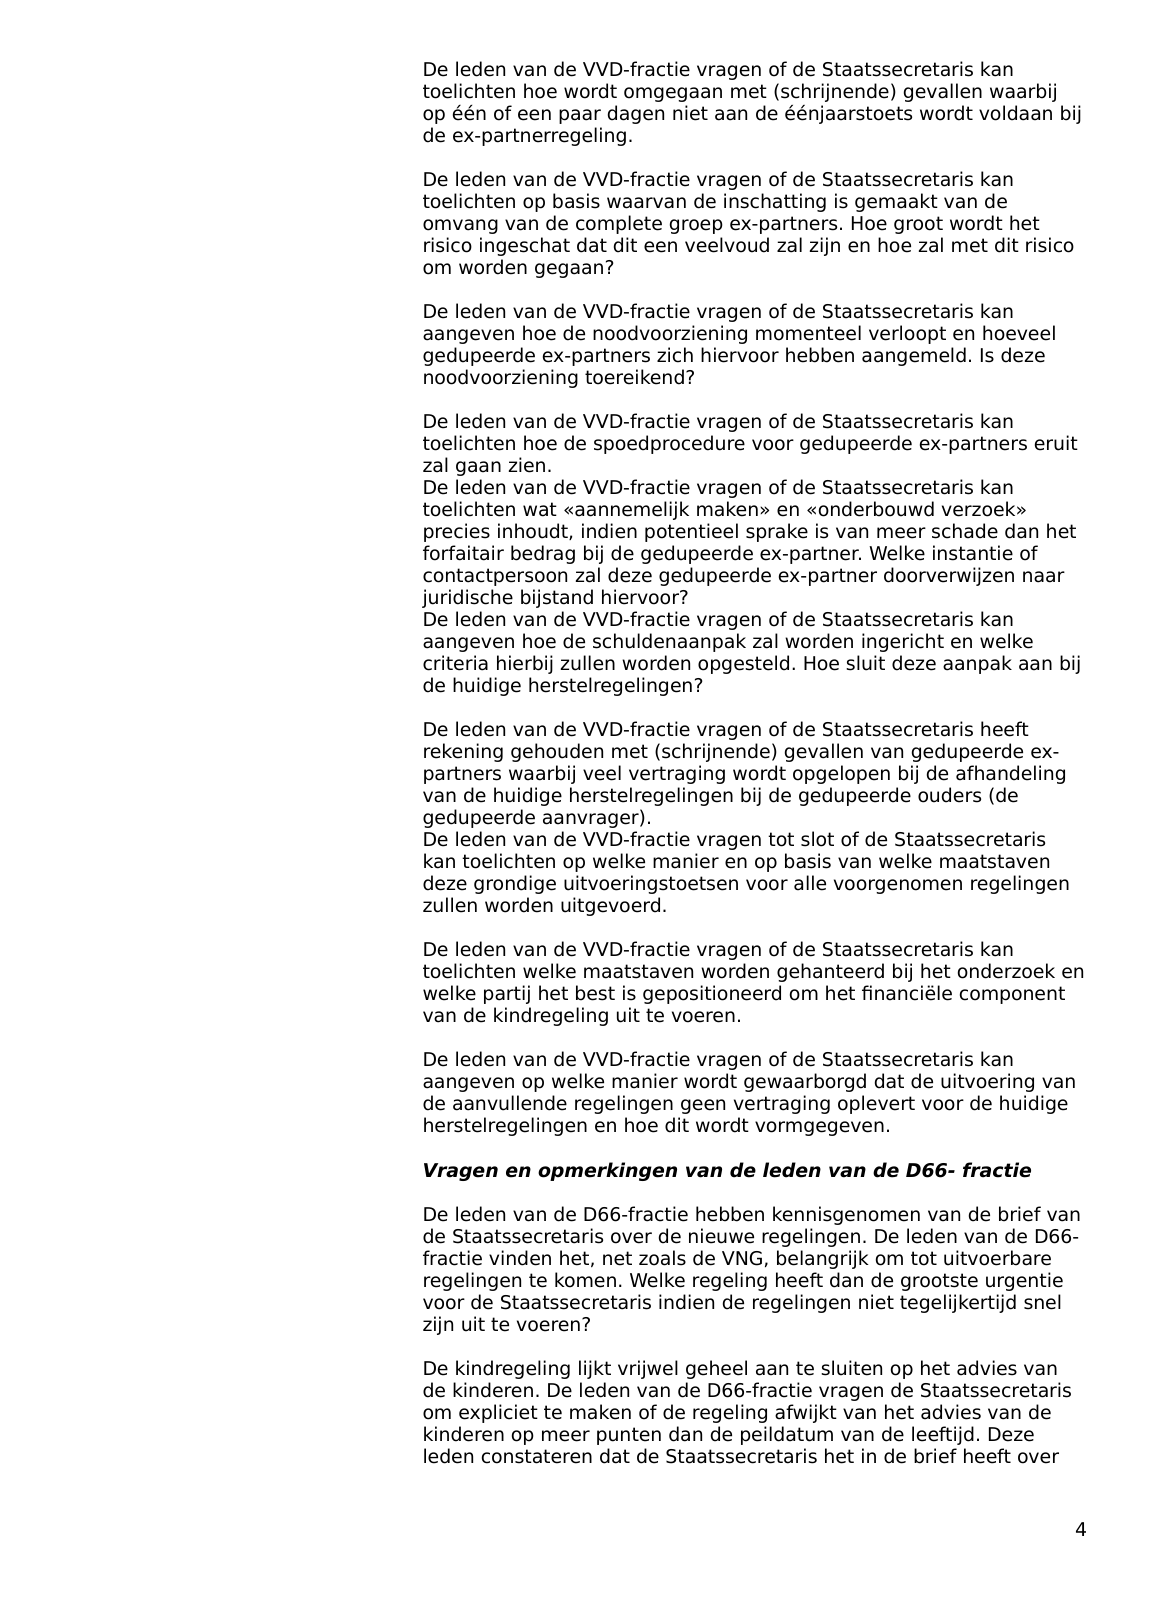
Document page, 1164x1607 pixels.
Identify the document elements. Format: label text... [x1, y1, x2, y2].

text De leden van de D66-fractie hebben kennisgenomen van de brief van de Staatssecretaris over de nieuwe regelingen. De leden van de D66-fractie vinden het, net zoals de VNG, belangrijk om tot uitvoerbare regelingen te komen. Welke regeling heeft dan de grootste urgentie voor de Staatssecretaris indien de regelingen niet tegelijkertijd snel zijn uit te voeren? [422, 1204, 1087, 1336]
subtitle Vragen en opmerkingen van de leden van de D66- fractie [422, 1159, 1087, 1181]
text De leden van de VVD-fractie vragen tot slot of de Staatssecretaris kan toelichten op welke manier en op basis van welke maatstaven deze grondige uitvoeringstoetsen voor alle voorgenomen regelingen zullen worden uitgevoerd. [422, 829, 1087, 917]
text De leden van de VVD-fractie vragen of de Staatssecretaris heeft rekening gehouden met (schrijnende) gevallen van gedupeerde ex-partners waarbij veel vertraging wordt opgelopen bij de afhandeling van de huidige herstelregelingen bij de gedupeerde ouders (de gedupeerde aanvrager). [422, 719, 1087, 829]
text De leden van de VVD-fractie vragen of de Staatssecretaris kan aangeven op welke manier wordt gewaarborgd dat de uitvoering van de aanvullende regelingen geen vertraging oplevert voor de huidige herstelregelingen en hoe dit wordt vormgegeven. [422, 1049, 1087, 1137]
text De leden van de VVD-fractie vragen of de Staatssecretaris kan toelichten wat «aannemelijk maken» en «onderbouwd verzoek» precies inhoudt, indien potentieel sprake is van meer schade dan het forfaitair bedrag bij de gedupeerde ex-partner. Welke instantie of contactpersoon zal deze gedupeerde ex-partner doorverwijzen naar juridische bijstand hiervoor? [422, 477, 1087, 609]
text De leden van de VVD-fractie vragen of de Staatssecretaris kan aangeven hoe de schuldenaanpak zal worden ingericht en welke criteria hierbij zullen worden opgesteld. Hoe sluit deze aanpak aan bij de huidige herstelregelingen? [422, 609, 1087, 697]
text De leden van de VVD-fractie vragen of de Staatssecretaris kan toelichten hoe wordt omgegaan met (schrijnende) gevallen waarbij op één of een paar dagen niet aan de éénjaarstoets wordt voldaan bij de ex-partnerregeling. [422, 59, 1087, 147]
text De leden van de VVD-fractie vragen of de Staatssecretaris kan toelichten op basis waarvan de inschatting is gemaakt van de omvang van de complete groep ex-partners. Hoe groot wordt het risico ingeschat dat dit een veelvoud zal zijn en hoe zal met dit risico om worden gegaan? [422, 169, 1087, 279]
text De leden van de VVD-fractie vragen of de Staatssecretaris kan toelichten hoe de spoedprocedure voor gedupeerde ex-partners eruit zal gaan zien. [422, 411, 1087, 477]
text De leden van de VVD-fractie vragen of de Staatssecretaris kan toelichten welke maatstaven worden gehanteerd bij het onderzoek en welke partij het best is gepositioneerd om het financiële component van de kindregeling uit te voeren. [422, 939, 1087, 1027]
text De leden van de VVD-fractie vragen of de Staatssecretaris kan aangeven hoe de noodvoorziening momenteel verloopt en hoeveel gedupeerde ex-partners zich hiervoor hebben aangemeld. Is deze noodvoorziening toereikend? [422, 301, 1087, 389]
text De kindregeling lijkt vrijwel geheel aan te sluiten op het advies van de kinderen. De leden van de D66-fractie vragen de Staatssecretaris om expliciet te maken of de regeling afwijkt van het advies van de kinderen op meer punten dan de peildatum van de leeftijd. Deze leden constateren dat de Staatssecretaris het in de brief heeft over [422, 1358, 1087, 1468]
